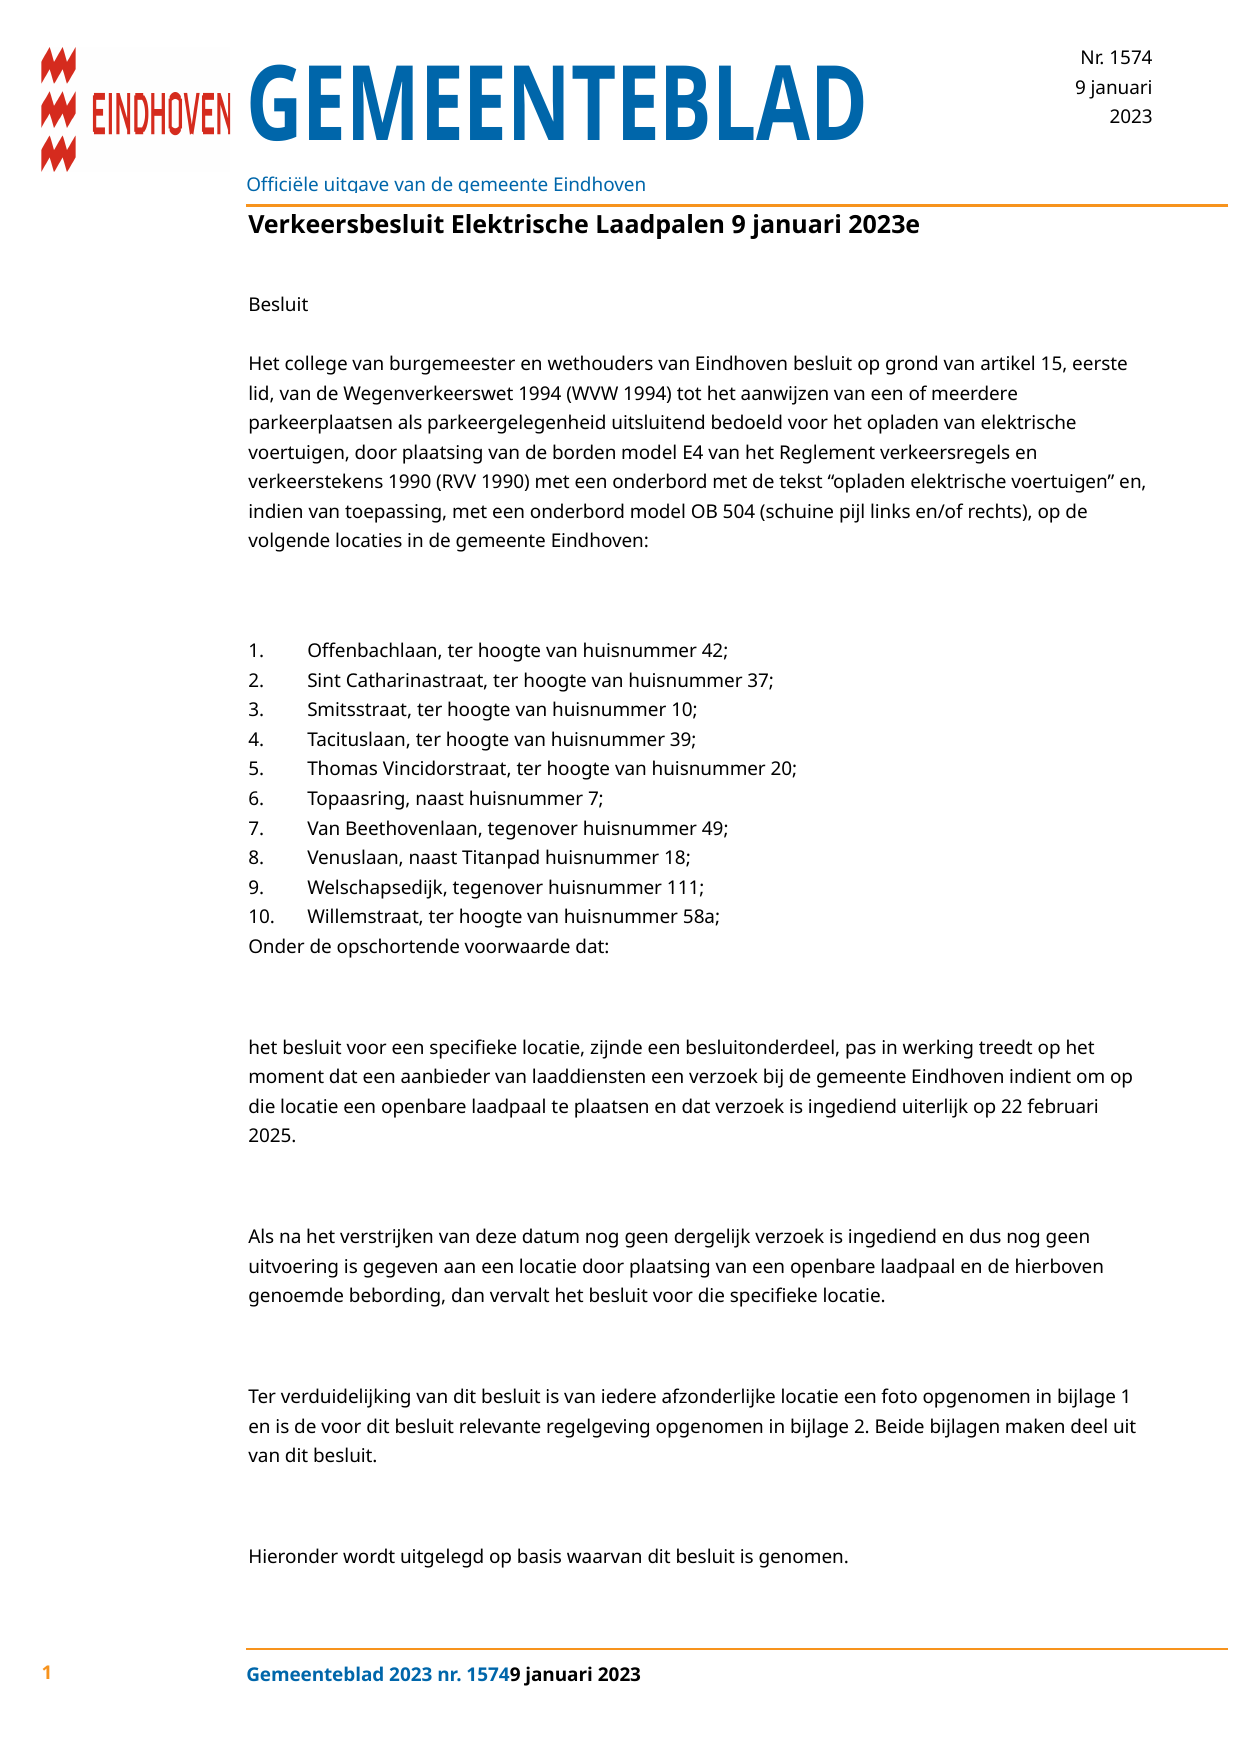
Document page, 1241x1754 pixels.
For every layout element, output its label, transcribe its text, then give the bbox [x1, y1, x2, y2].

list Van Beethovenlaan, tegenover huisnummer 49; [248, 815, 1152, 841]
text Ter verduidelijking van dit besluit is van iedere afzonderlijke locatie een foto opgenomen in bijlage 1 en is de voor dit besluit relevante regelgeving opgenomen in bijlage 2. Beide bijlagen maken deel uit van dit besluit. [248, 1383, 1152, 1468]
list Thomas Vincidorstraat, ter hoogte van huisnummer 20; [248, 756, 1152, 781]
list Venuslaan, naast Titanpad huisnummer 18; [248, 844, 1152, 870]
picture [41, 47, 231, 172]
list Welschapsedijk, tegenover huisnummer 111; [248, 874, 1152, 900]
list Sint Catharinastraat, ter hoogte van huisnummer 37; [248, 667, 1152, 693]
list Smitsstraat, ter hoogte van huisnummer 10; [248, 696, 1152, 722]
text Hieronder wordt uitgelegd op basis waarvan dit besluit is genomen. [248, 1543, 1152, 1569]
list Tacituslaan, ter hoogte van huisnummer 39; [248, 726, 1152, 752]
text Verkeersbesluit Elektrische Laadpalen 9 januari 2023e [248, 207, 1152, 241]
list Topaasring, naast huisnummer 7; [248, 785, 1152, 811]
text Het college van burgemeester en wethouders van Eindhoven besluit op grond van artikel 15, eerste lid, van de Wegenverkeerswet 1994 (WVW 1994) tot het aanwijzen van een of meerdere parkeerplaatsen als parkeergelegenheid uitsluitend bedoeld voor het opladen van elektrische voertuigen, door plaatsing van de borden model E4 van het Reglement verkeersregels en verkeerstekens 1990 (RVV 1990) met een onderbord met de tekst “opladen elektrische voertuigen” en, indien van toepassing, met een onderbord model OB 504 (schuine pijl links en/of rechts), op de volgende locaties in de gemeente Eindhoven: [248, 350, 1152, 553]
text Besluit [248, 291, 1152, 317]
text het besluit voor een specifieke locatie, zijnde een besluitonderdeel, pas in werking treedt op het moment dat een aanbieder van laaddiensten een verzoek bij de gemeente Eindhoven indient om op die locatie een openbare laadpaal te plaatsen en dat verzoek is ingediend uiterlijk op 22 februari 2025. [248, 1034, 1152, 1148]
text Onder de opschortende voorwaarde dat: [248, 933, 1152, 959]
list Willemstraat, ter hoogte van huisnummer 58a; [248, 903, 1152, 929]
list Offenbachlaan, ter hoogte van huisnummer 42; [248, 637, 1152, 663]
text Als na het verstrijken van deze datum nog geen dergelijk verzoek is ingediend en dus nog geen uitvoering is gegeven aan een locatie door plaatsing van een openbare laadpaal en de hierboven genoemde bebording, dan vervalt het besluit voor die specifieke locatie. [248, 1223, 1152, 1308]
